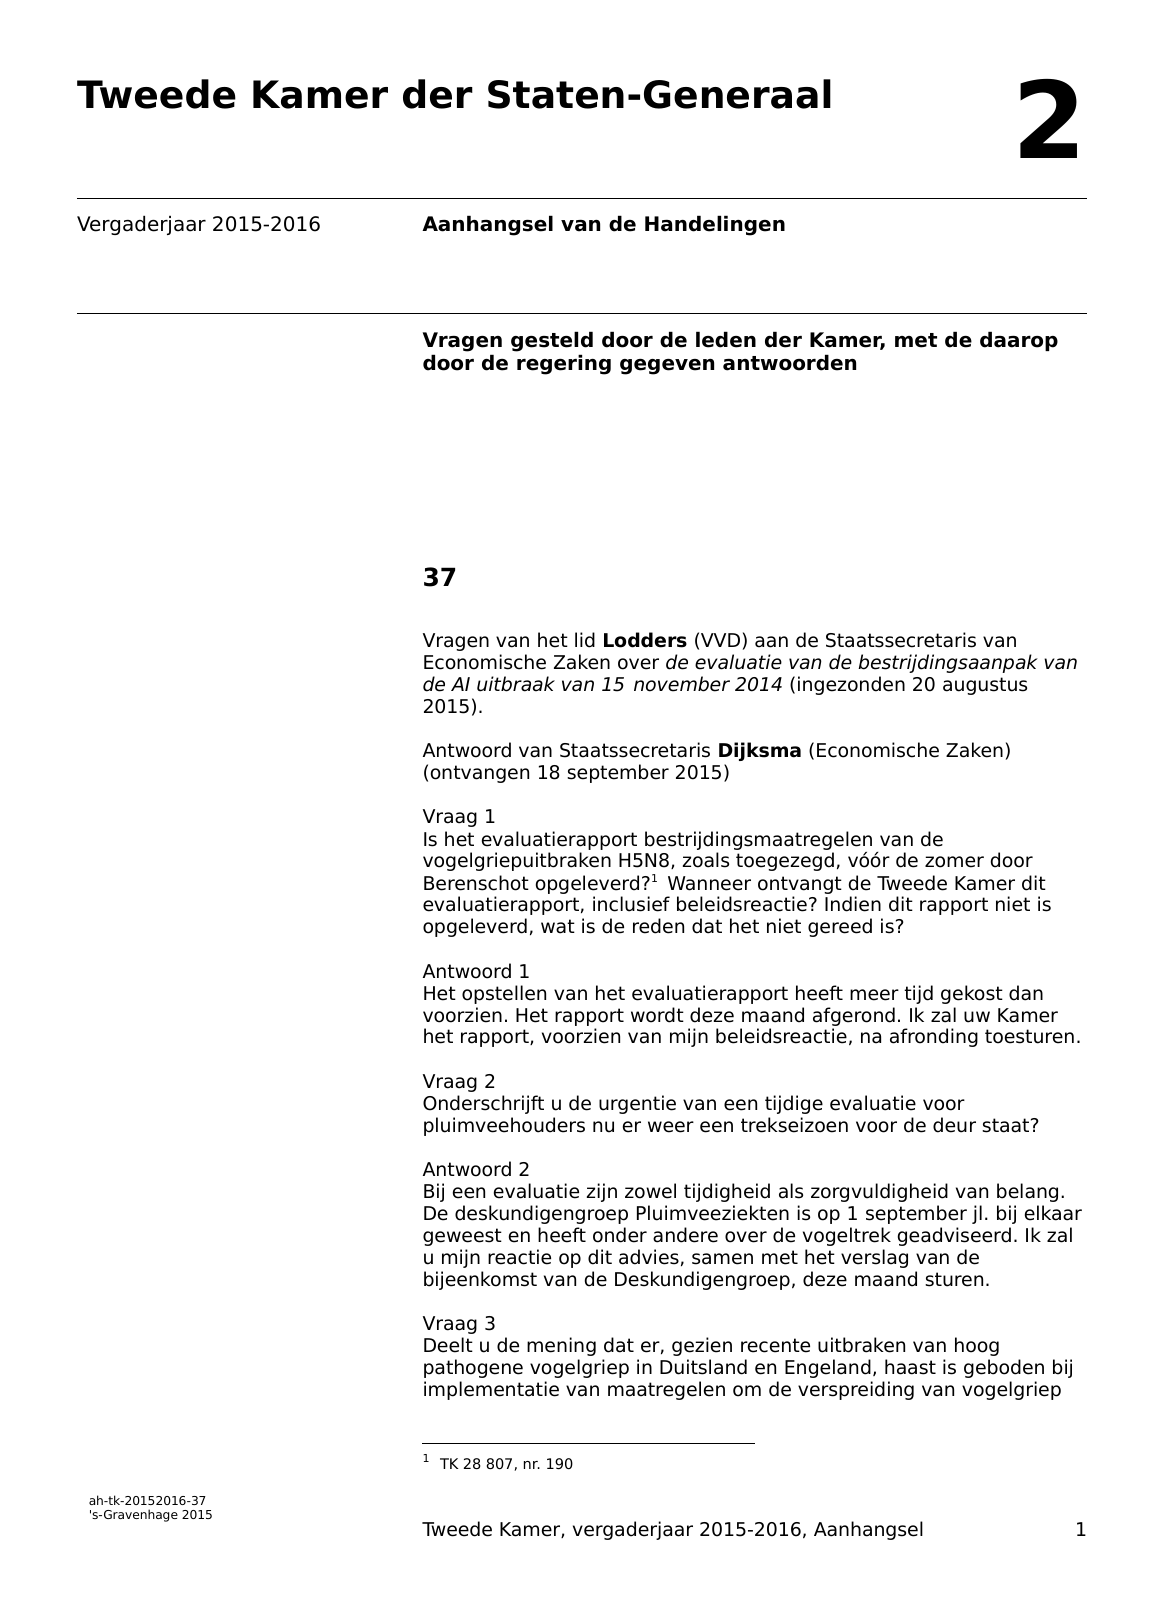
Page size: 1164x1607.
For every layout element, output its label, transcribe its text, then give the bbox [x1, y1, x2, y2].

table_cell Vergaderjaar 2015-2016 [77, 199, 422, 313]
text Onderschrijft u de urgentie van een tijdige evaluatie voor pluimveehouders nu er weer een trekseizoen voor de deur staat? [422, 1093, 1087, 1137]
text Vragen van het lid Lodders (VVD) aan de Staatssecretaris van Economische Zaken over de evaluatie van de bestrijdingsaanpak van de AI uitbraak van 15 november 2014 (ingezonden 20 augustus 2015). [422, 630, 1087, 718]
table_cell Vragen gesteld door de leden der Kamer, met de daarop door de regering gegeven antwoorden [422, 314, 1087, 375]
table_header Tweede Kamer der Staten-Generaal [77, 59, 886, 198]
text 's-Gravenhage 2015 [88, 1508, 323, 1522]
text Vraag 2 [422, 1071, 1087, 1093]
text Bij een evaluatie zijn zowel tijdigheid als zorgvuldigheid van belang. De deskundigengroep Pluimveeziekten is op 1 september jl. bij elkaar geweest en heeft onder andere over de vogeltrek geadviseerd. Ik zal u mijn reactie op dit advies, samen met het verslag van de bijeenkomst van de Deskundigengroep, deze maand sturen. [422, 1181, 1087, 1291]
text Deelt u de mening dat er, gezien recente uitbraken van hoog pathogene vogelgriep in Duitsland en Engeland, haast is geboden bij implementatie van maatregelen om de verspreiding van vogelgriep [422, 1335, 1087, 1401]
table_cell [77, 314, 422, 375]
text Vraag 3 [422, 1313, 1087, 1335]
text Het opstellen van het evaluatierapport heeft meer tijd gekost dan voorzien. Het rapport wordt deze maand afgerond. Ik zal uw Kamer het rapport, voorzien van mijn beleidsreactie, na afronding toesturen. [422, 982, 1087, 1048]
text ah-tk-20152016-37 [88, 1494, 323, 1508]
text Antwoord 2 [422, 1159, 1087, 1181]
text Is het evaluatierapport bestrijdingsmaatregelen van de vogelgriepuitbraken H5N8, zoals toegezegd, vóór de zomer door Berenschot opgeleverd? Wanneer ontvangt de Tweede Kamer dit evaluatierapport, inclusief beleidsreactie? Indien dit rapport niet is opgeleverd, wat is de reden dat het niet gereed is? [422, 828, 1087, 938]
text TK 28 807, nr. 190 [422, 1452, 1087, 1474]
table_header 2 [886, 59, 1087, 198]
text 37 [422, 563, 1087, 592]
text Vraag 1 [422, 806, 1087, 828]
text Antwoord 1 [422, 961, 1087, 982]
text Antwoord van Staatssecretaris Dijksma (Economische Zaken) (ontvangen 18 september 2015) [422, 740, 1087, 784]
table_cell Aanhangsel van de Handelingen [422, 199, 1087, 313]
